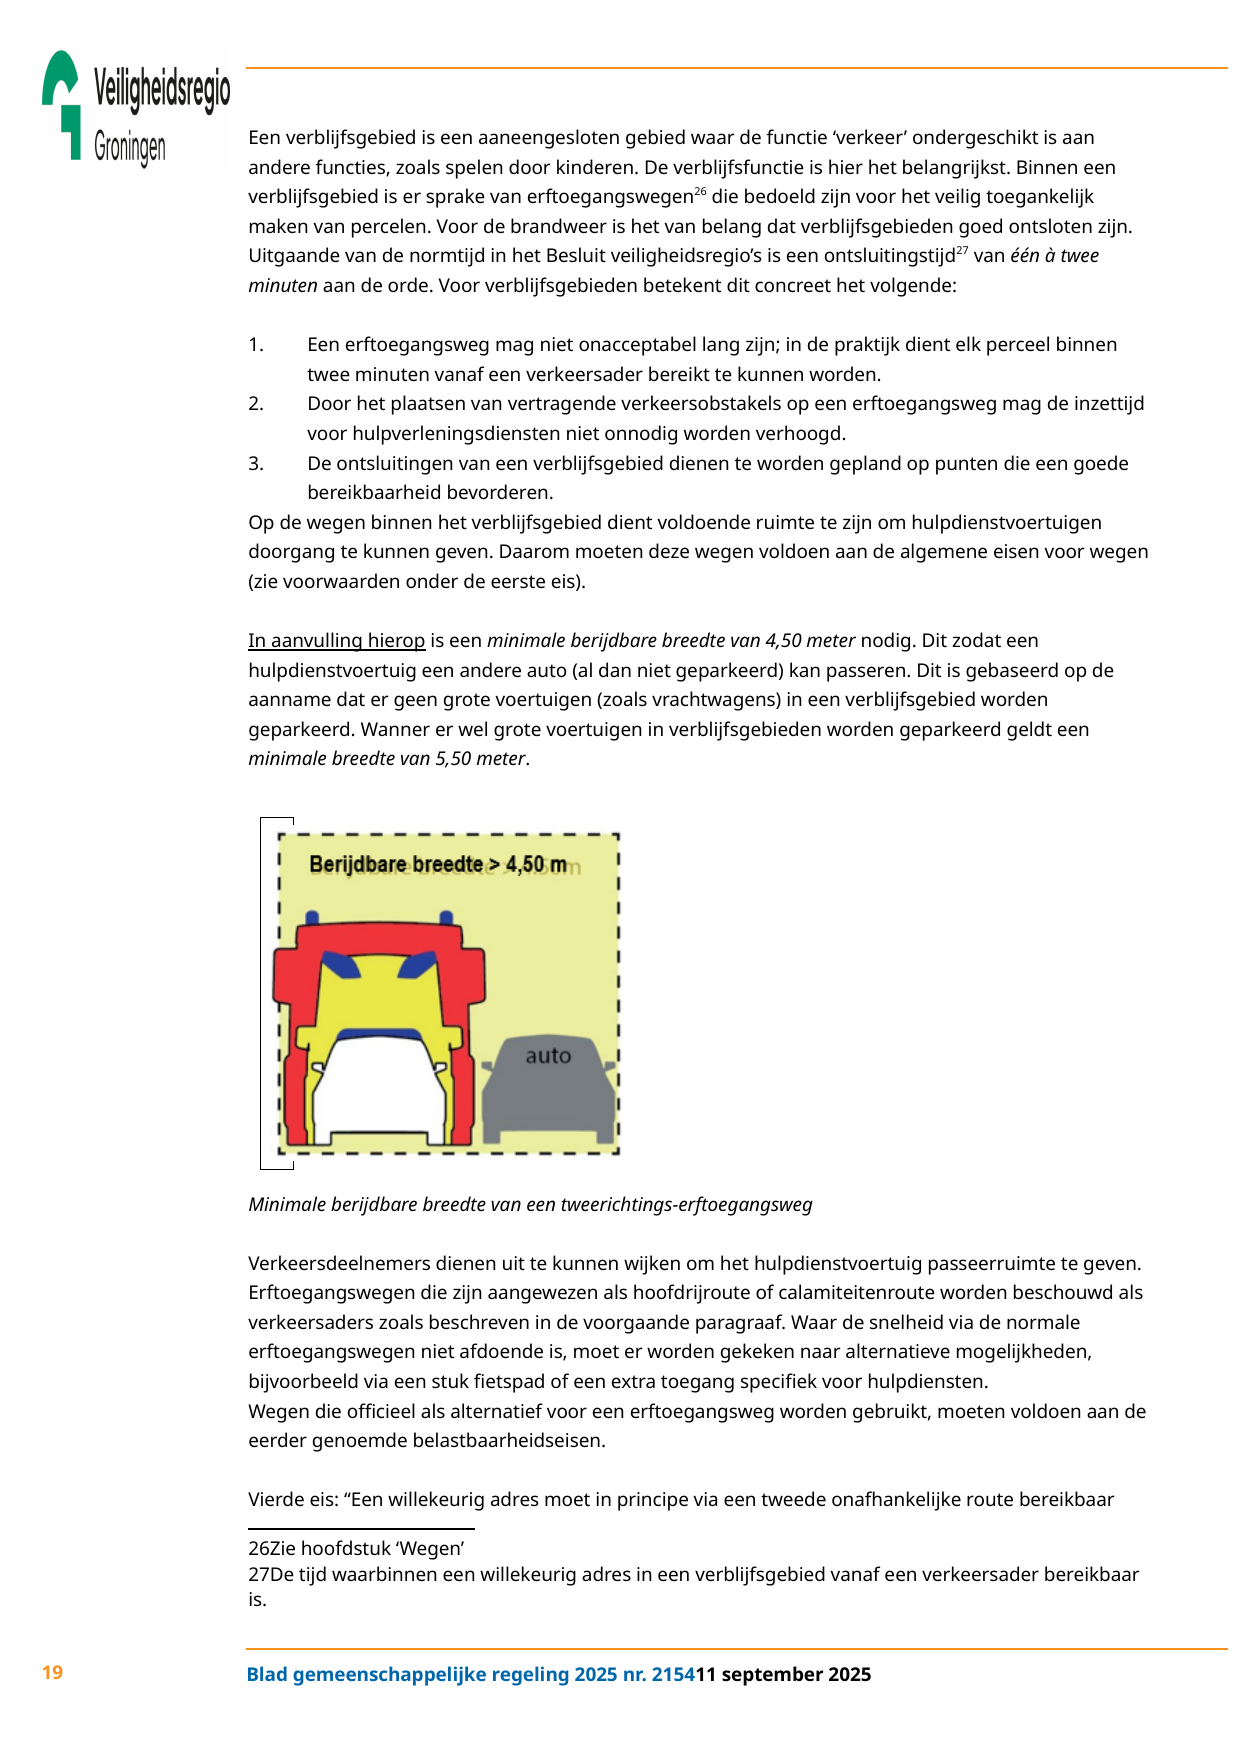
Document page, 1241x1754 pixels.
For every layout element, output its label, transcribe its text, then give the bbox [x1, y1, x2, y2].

picture [41, 47, 231, 172]
text Minimale berijdbare breedte van een tweerichtings-erftoegangsweg [248, 1191, 1152, 1216]
text Op de wegen binnen het verblijfsgebied dient voldoende ruimte te zijn om hulpdienstvoertuigen doorgang te kunnen geven. Daarom moeten deze wegen voldoen aan de algemene eisen voor wegen (zie voorwaarden onder de eerste eis). [248, 509, 1152, 594]
text Zie hoofdstuk ‘Wegen’ [248, 1535, 1152, 1561]
text Verkeersdeelnemers dienen uit te kunnen wijken om het hulpdienstvoertuig passeerruimte te geven. Erftoegangswegen die zijn aangewezen als hoofdrijroute of calamiteitenroute worden beschouwd als verkeersaders zoals beschreven in de voorgaande paragraaf. Waar de snelheid via de normale erftoegangswegen niet afdoende is, moet er worden gekeken naar alternatieve mogelijkheden, bijvoorbeeld via een stuk fietspad of een extra toegang specifiek voor hulpdiensten. [248, 1250, 1152, 1394]
text Een verblijfsgebied is een aaneengesloten gebied waar de functie ‘verkeer’ ondergeschikt is aan andere functies, zoals spelen door kinderen. De verblijfsfunctie is hier het belangrijkst. Binnen een verblijfsgebied is er sprake van erftoegangswegen die bedoeld zijn voor het veilig toegankelijk maken van percelen. Voor de brandweer is het van belang dat verblijfsgebieden goed ontsloten zijn. Uitgaande van de normtijd in het Besluit veiligheidsregio’s is een ontsluitingstijd van één à twee minuten aan de orde. Voor verblijfsgebieden betekent dit concreet het volgende: [248, 124, 1152, 298]
list Door het plaatsen van vertragende verkeersobstakels op een erftoegangsweg mag de inzettijd voor hulpverleningsdiensten niet onnodig worden verhoogd. [248, 391, 1152, 446]
list Een erftoegangsweg mag niet onacceptabel lang zijn; in de praktijk dient elk perceel binnen twee minuten vanaf een verkeersader bereikt te kunnen worden. [248, 331, 1152, 387]
table_header Vierde eis: “Een willekeurig adres moet in principe via een tweede onafhankelijke route bereikbaar [248, 1487, 1152, 1512]
text Wegen die officieel als alternatief voor een erftoegangsweg worden gebruikt, moeten voldoen aan de eerder genoemde belastbaarheidseisen. [248, 1398, 1152, 1453]
text De tijd waarbinnen een willekeurig adres in een verblijfsgebied vanaf een verkeersader bereikbaar is. [248, 1561, 1152, 1612]
list De ontsluitingen van een verblijfsgebied dienen te worden gepland op punten die een goede bereikbaarheid bevorderen. [248, 450, 1152, 505]
picture [268, 825, 624, 1161]
text In aanvulling hierop is een minimale berijdbare breedte van 4,50 meter nodig. Dit zodat een hulpdienstvoertuig een andere auto (al dan niet geparkeerd) kan passeren. Dit is gebaseerd op de aanname dat er geen grote voertuigen (zoals vrachtwagens) in een verblijfsgebied worden geparkeerd. Wanner er wel grote voertuigen in verblijfsgebieden worden geparkeerd geldt een minimale breedte van 5,50 meter. [248, 627, 1152, 771]
